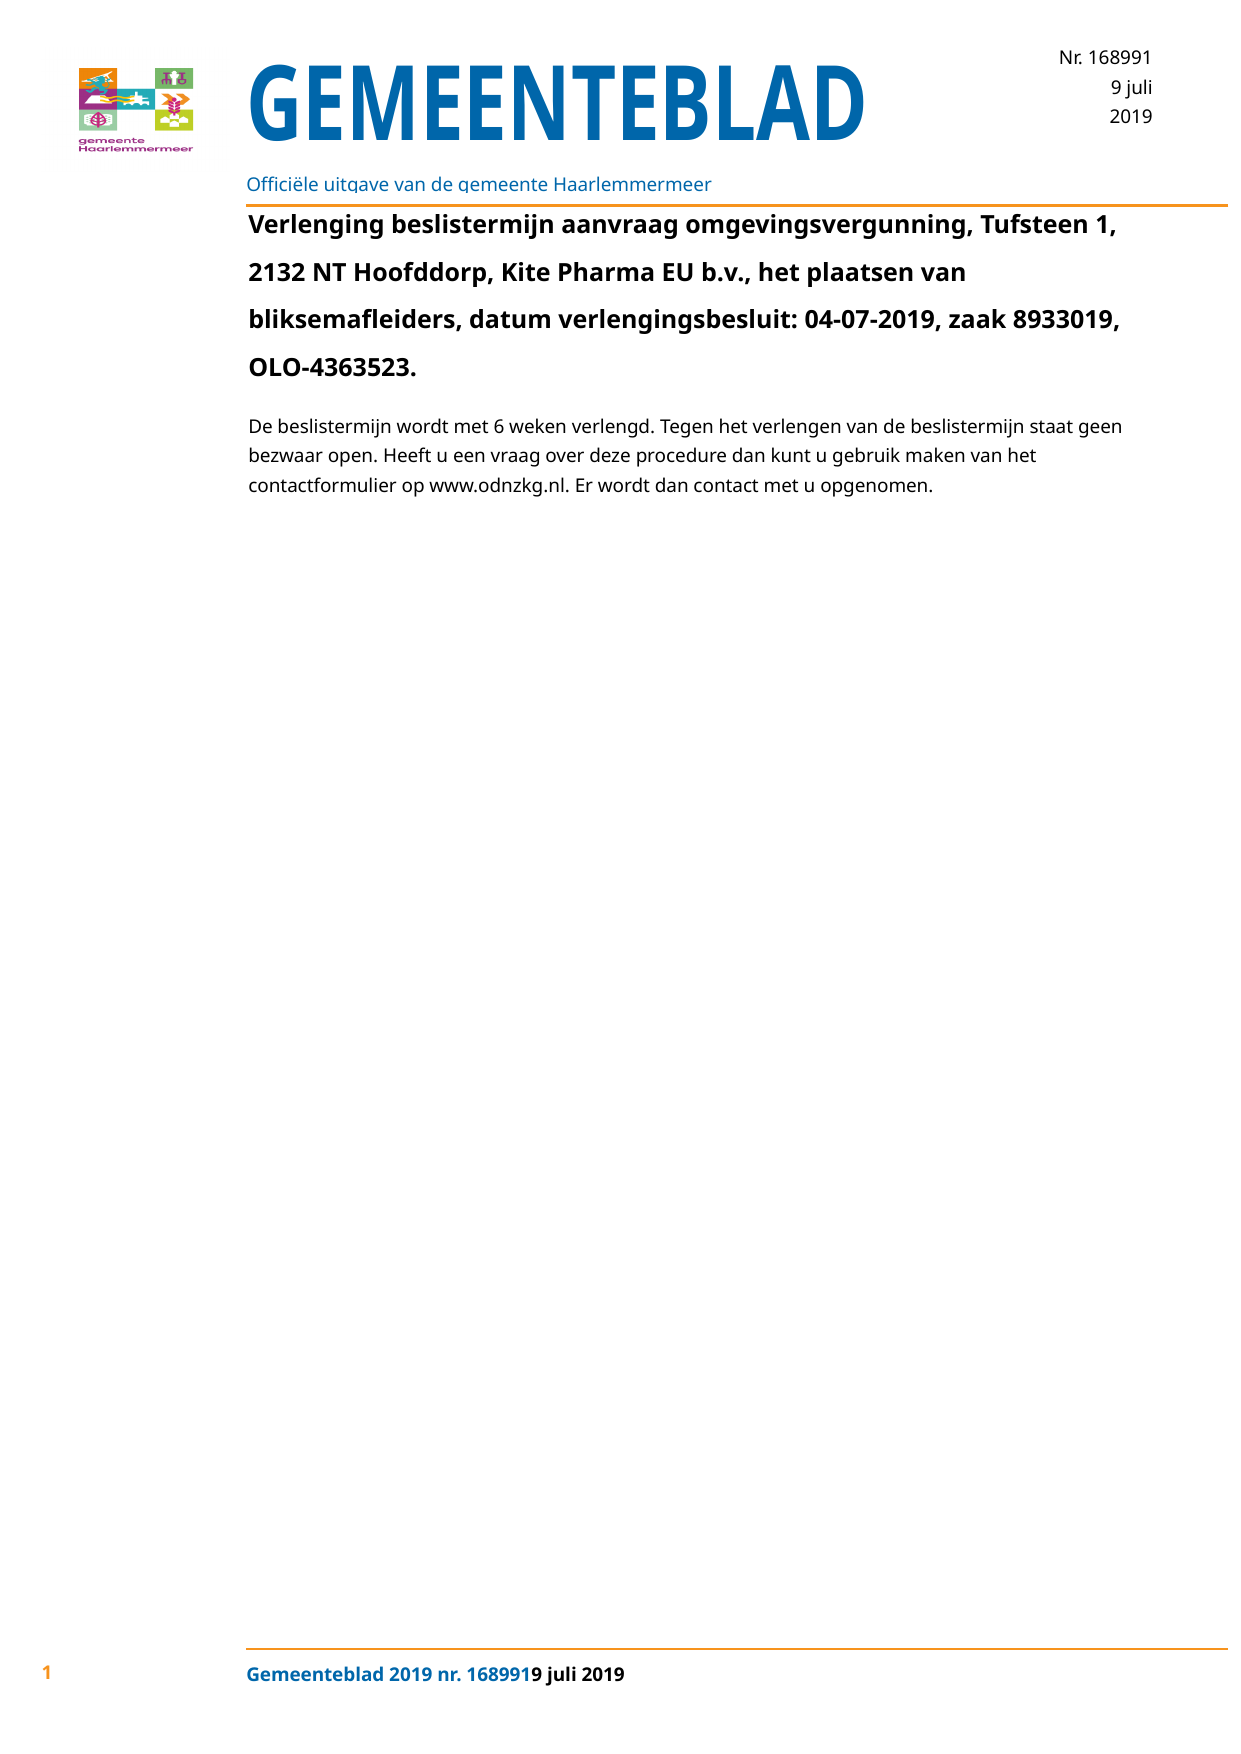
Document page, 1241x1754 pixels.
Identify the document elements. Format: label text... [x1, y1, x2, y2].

text Verlenging beslistermijn aanvraag omgevingsvergunning, Tufsteen 1, 2132 NT Hoofddorp, Kite Pharma EU b.v., het plaatsen van bliksemafleiders, datum verlengingsbesluit: 04-07-2019, zaak 8933019, OLO-4363523. [248, 207, 1152, 384]
text De beslistermijn wordt met 6 weken verlengd. Tegen het verlengen van de beslistermijn staat geen bezwaar open. Heeft u een vraag over deze procedure dan kunt u gebruik maken van het contactformulier op www.odnzkg.nl. Er wordt dan contact met u opgenomen. [248, 413, 1152, 498]
picture [41, 47, 231, 172]
